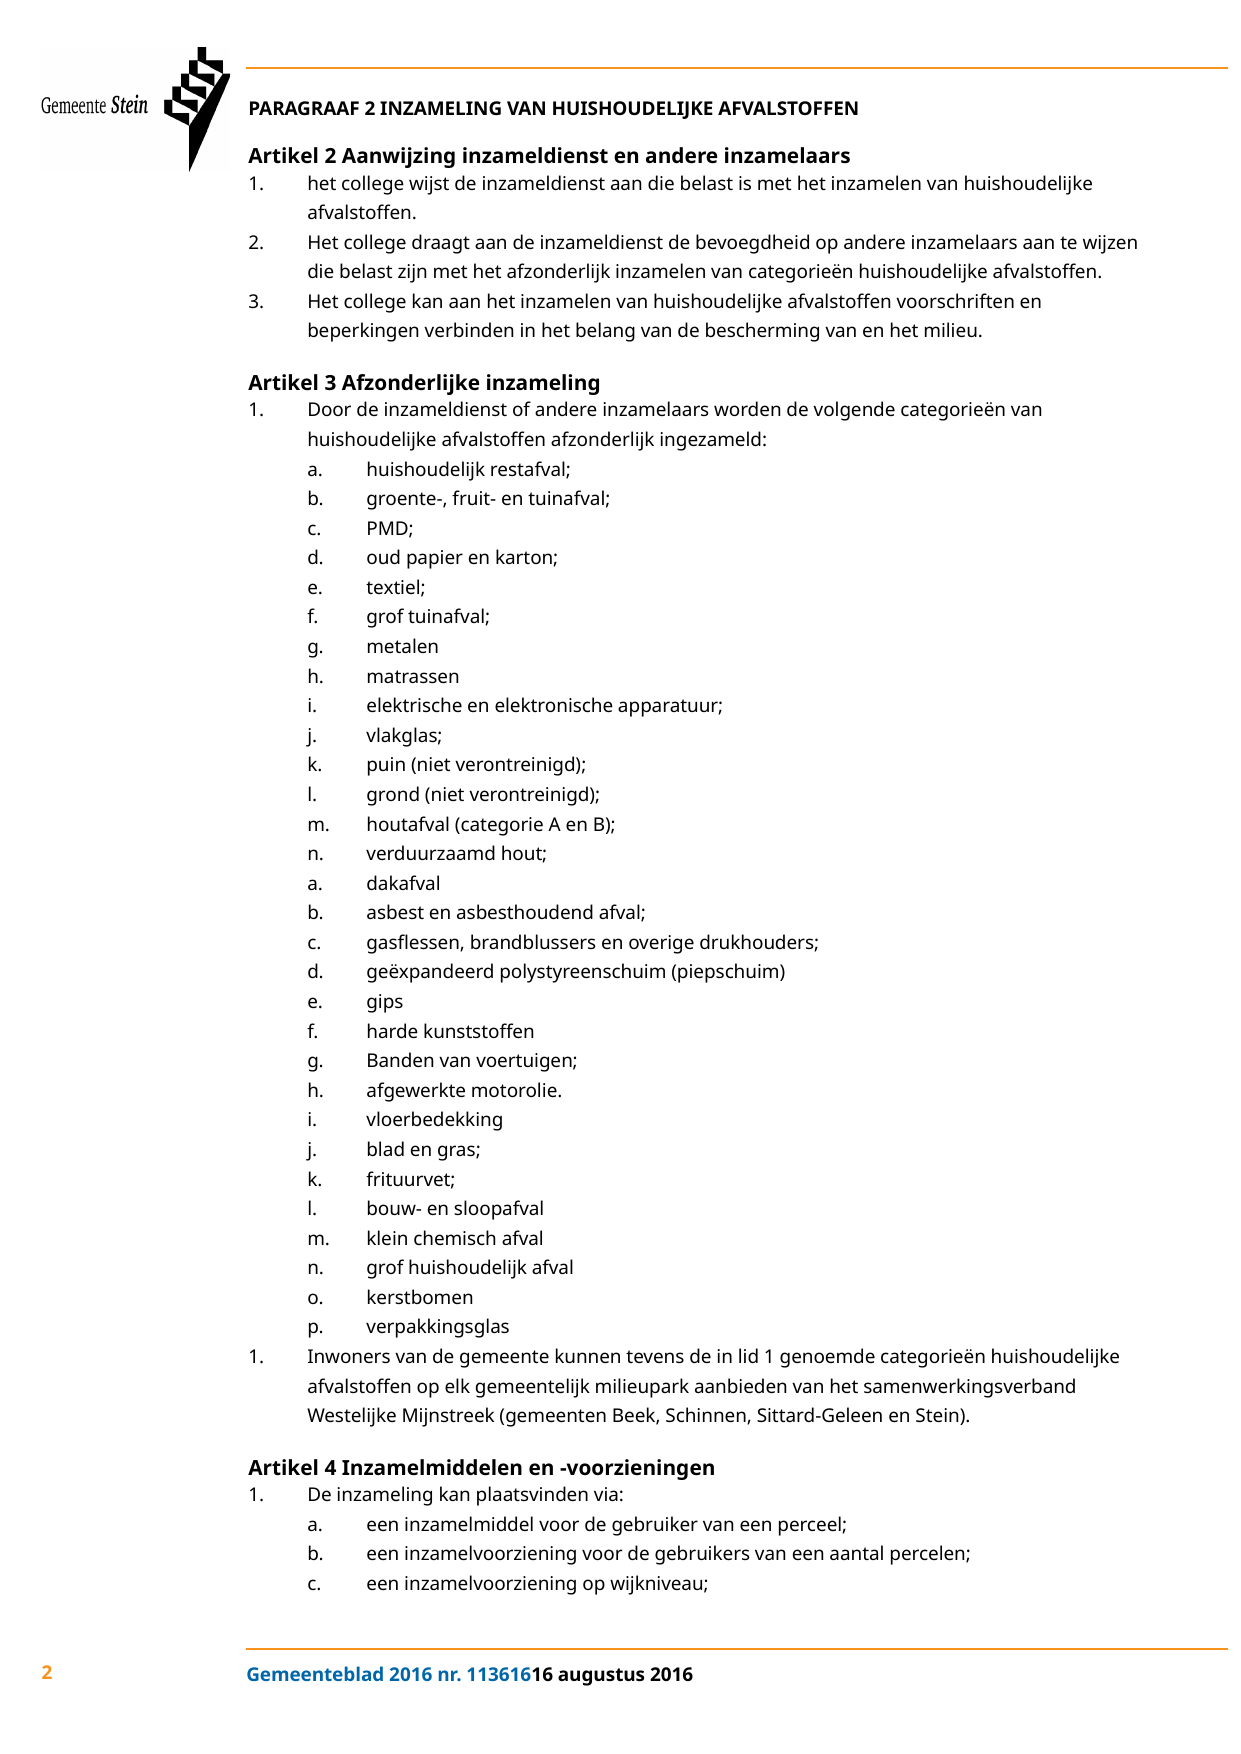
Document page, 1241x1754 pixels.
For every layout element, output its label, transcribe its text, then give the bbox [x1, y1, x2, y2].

list vloerbedekking [307, 1107, 1152, 1132]
list puin (niet verontreinigd); [307, 752, 1152, 777]
list gasflessen, brandblussers en overige drukhouders; [307, 929, 1152, 955]
list Het college draagt aan de inzameldienst de bevoegdheid op andere inzamelaars aan te wijzen die belast zijn met het afzonderlijk inzamelen van categorieën huishoudelijke afvalstoffen. [248, 229, 1152, 284]
picture [41, 47, 231, 172]
list kerstbomen [307, 1284, 1152, 1310]
list grond (niet verontreinigd); [307, 781, 1152, 807]
list frituurvet; [307, 1166, 1152, 1191]
list harde kunststoffen [307, 1018, 1152, 1043]
list een inzamelvoorziening voor de gebruikers van een aantal percelen; [307, 1540, 1152, 1566]
list grof huishoudelijk afval [307, 1254, 1152, 1280]
list gips [307, 988, 1152, 1014]
list asbest en asbesthoudend afval; [307, 899, 1152, 925]
list afgewerkte motorolie. [307, 1077, 1152, 1103]
list huishoudelijk restafval; [307, 456, 1152, 481]
list blad en gras; [307, 1136, 1152, 1162]
text Artikel 3 Afzonderlijke inzameling [248, 368, 1152, 397]
text Artikel 2 Aanwijzing inzameldienst en andere inzamelaars [248, 141, 1152, 170]
text Artikel 4 Inzamelmiddelen en -voorzieningen [248, 1453, 1152, 1481]
list PMD; [307, 515, 1152, 541]
list Inwoners van de gemeente kunnen tevens de in lid 1 genoemde categorieën huishoudelijke afvalstoffen op elk gemeentelijk milieupark aanbieden van het samenwerkingsverband Westelijke Mijnstreek (gemeenten Beek, Schinnen, Sittard-Geleen en Stein). [248, 1343, 1152, 1428]
list grof tuinafval; [307, 604, 1152, 629]
list Banden van voertuigen; [307, 1047, 1152, 1073]
list geëxpandeerd polystyreenschuim (piepschuim) [307, 959, 1152, 984]
list matrassen [307, 663, 1152, 688]
list elektrische en elektronische apparatuur; [307, 692, 1152, 718]
list Het college kan aan het inzamelen van huishoudelijke afvalstoffen voorschriften en beperkingen verbinden in het belang van de bescherming van en het milieu. [248, 288, 1152, 343]
list een inzamelvoorziening op wijkniveau; [307, 1570, 1152, 1596]
list houtafval (categorie A en B); [307, 811, 1152, 836]
list klein chemisch afval [307, 1225, 1152, 1251]
list dakafval [307, 870, 1152, 896]
list Door de inzameldienst of andere inzamelaars worden de volgende categorieën van huishoudelijke afvalstoffen afzonderlijk ingezameld: [248, 397, 1152, 452]
list De inzameling kan plaatsvinden via: [248, 1481, 1152, 1507]
list metalen [307, 633, 1152, 659]
list verduurzaamd hout; [307, 840, 1152, 866]
list verpakkingsglas [307, 1314, 1152, 1339]
list vlakglas; [307, 722, 1152, 748]
list het college wijst de inzameldienst aan die belast is met het inzamelen van huishoudelijke afvalstoffen. [248, 170, 1152, 225]
list oud papier en karton; [307, 544, 1152, 570]
list een inzamelmiddel voor de gebruiker van een perceel; [307, 1511, 1152, 1537]
list textiel; [307, 574, 1152, 600]
list bouw- en sloopafval [307, 1195, 1152, 1221]
text PARAGRAAF 2 INZAMELING VAN HUISHOUDELIJKE AFVALSTOFFEN [248, 95, 1152, 121]
list groente-, fruit- en tuinafval; [307, 485, 1152, 511]
